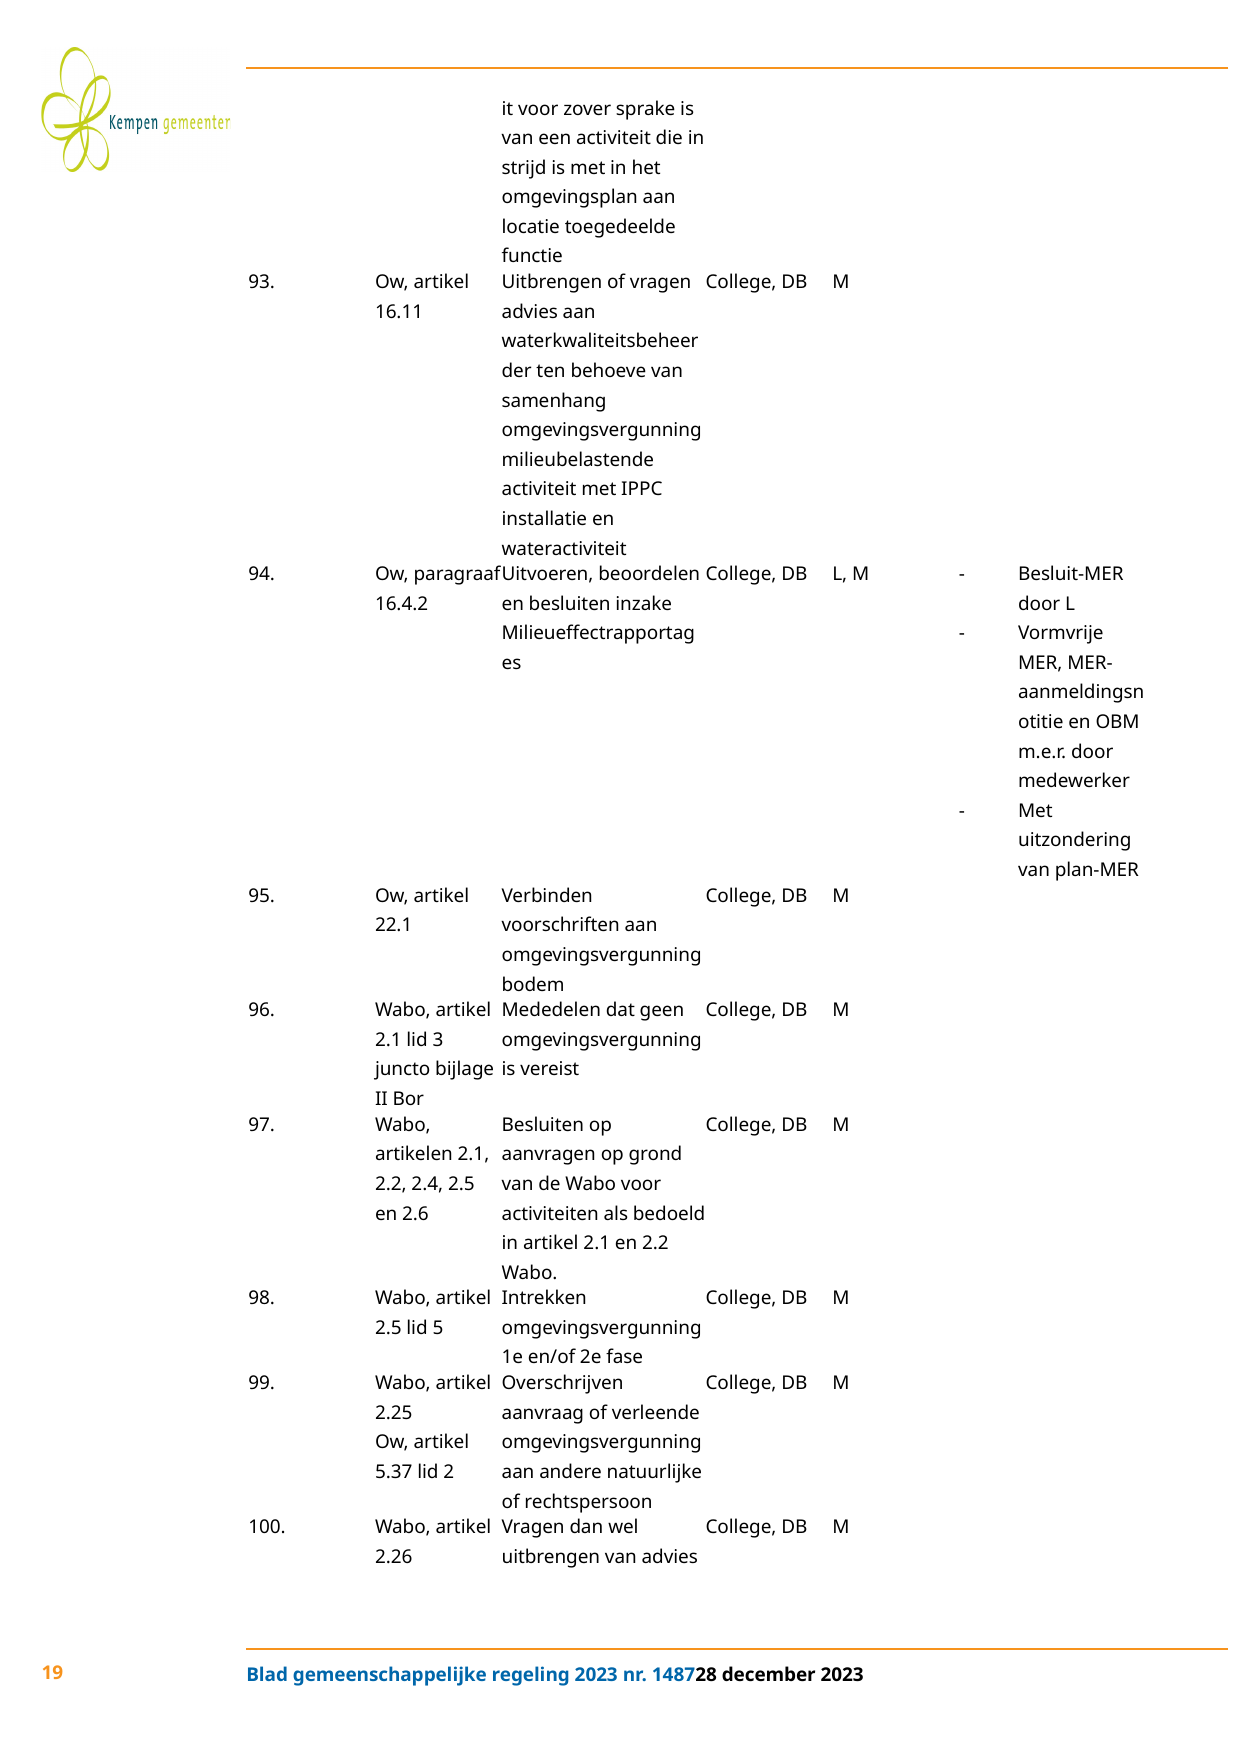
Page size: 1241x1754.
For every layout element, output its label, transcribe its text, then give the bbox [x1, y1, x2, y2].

table_cell M [832, 1370, 959, 1513]
table_cell [959, 95, 1152, 268]
table_cell Mededelen dat geen omgevingsvergunning is vereist [501, 996, 705, 1111]
table_cell Intrekken omgevingsvergunning 1e en/of 2e fase [501, 1285, 705, 1369]
table_cell Wabo, artikel 2.25 Ow, artikel 5.37 lid 2 [375, 1370, 501, 1513]
table_cell [832, 95, 959, 268]
table_cell M [832, 1111, 959, 1284]
table_cell L, M [832, 560, 959, 882]
table_cell College, DB [705, 1111, 832, 1284]
table_cell College, DB [705, 269, 832, 560]
table_cell 99. [248, 1370, 375, 1513]
table_cell [959, 996, 1152, 1111]
table_cell [248, 95, 375, 268]
table_cell 93. [248, 269, 375, 560]
table_cell Uitvoeren, beoordelen en besluiten inzake Milieueffectrapportages [501, 560, 705, 882]
table_cell Overschrijven aanvraag of verleende omgevingsvergunning aan andere natuurlijke of rechtspersoon [501, 1370, 705, 1513]
table_cell M [832, 996, 959, 1111]
table_cell Wabo, artikelen 2.1, 2.2, 2.4, 2.5 en 2.6 [375, 1111, 501, 1284]
table_cell M [832, 269, 959, 560]
table_cell [959, 1111, 1152, 1284]
table_cell Ow, paragraaf 16.4.2 [375, 560, 501, 882]
table_cell 96. [248, 996, 375, 1111]
table_cell Besluiten op aanvragen op grond van de Wabo voor activiteiten als bedoeld in artikel 2.1 en 2.2 Wabo. [501, 1111, 705, 1284]
table_cell Verbinden voorschriften aan omgevingsvergunning bodem [501, 882, 705, 996]
table_cell 98. [248, 1285, 375, 1369]
table_cell [959, 1285, 1152, 1369]
table_cell College, DB [705, 882, 832, 996]
table_cell M [832, 1514, 959, 1598]
table_cell Besluit-MER door L Vormvrije MER, MER-aanmeldingsnotitie en OBM m.e.r. door medewerker Met uitzondering van plan-MER [959, 560, 1152, 882]
table_cell Ow, artikel 22.1 [375, 882, 501, 996]
table_cell [959, 882, 1152, 996]
picture [41, 47, 231, 172]
table_cell College, DB [705, 1514, 832, 1598]
table_cell College, DB [705, 560, 832, 882]
table_cell Wabo, artikel 2.26 [375, 1514, 501, 1598]
table_cell College, DB [705, 1370, 832, 1513]
table_cell [705, 95, 832, 268]
table_cell Ow, artikel 16.11 [375, 269, 501, 560]
table_cell it voor zover sprake is van een activiteit die in strijd is met in het omgevingsplan aan locatie toegedeelde functie [501, 95, 705, 268]
table_cell 95. [248, 882, 375, 996]
table_cell 97. [248, 1111, 375, 1284]
table_cell M [832, 882, 959, 996]
table_cell [959, 1514, 1152, 1598]
table_cell Vragen dan wel uitbrengen van advies [501, 1514, 705, 1598]
table_cell 94. [248, 560, 375, 882]
table_cell M [832, 1285, 959, 1369]
table_cell Wabo, artikel 2.1 lid 3 juncto bijlage II Bor [375, 996, 501, 1111]
table_cell 100. [248, 1514, 375, 1598]
table_cell [959, 269, 1152, 560]
table_cell College, DB [705, 1285, 832, 1369]
table_cell [375, 95, 501, 268]
table_cell College, DB [705, 996, 832, 1111]
table_cell [959, 1370, 1152, 1513]
table_cell Uitbrengen of vragen advies aan waterkwaliteitsbeheerder ten behoeve van samenhang omgevingsvergunning milieubelastende activiteit met IPPC installatie en wateractiviteit [501, 269, 705, 560]
table_cell Wabo, artikel 2.5 lid 5 [375, 1285, 501, 1369]
